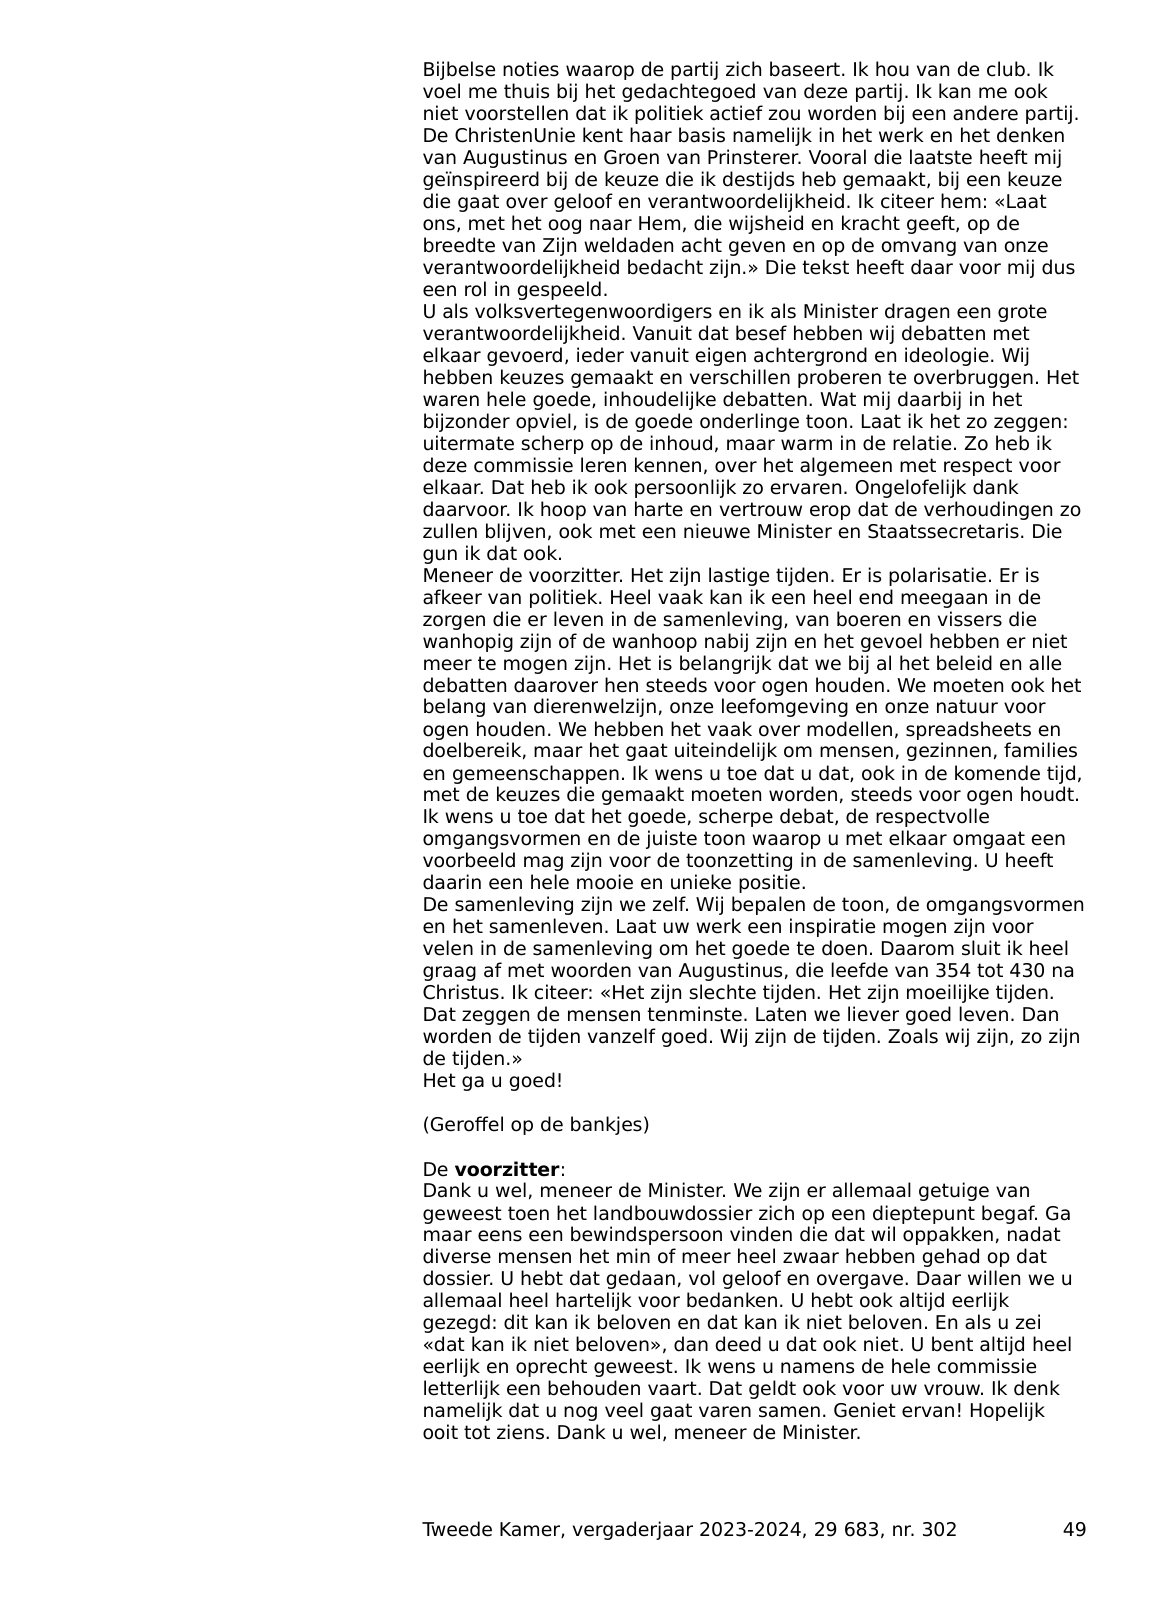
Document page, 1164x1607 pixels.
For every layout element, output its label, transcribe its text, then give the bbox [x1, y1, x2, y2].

text U als volksvertegenwoordigers en ik als Minister dragen een grote verantwoordelijkheid. Vanuit dat besef hebben wij debatten met elkaar gevoerd, ieder vanuit eigen achtergrond en ideologie. Wij hebben keuzes gemaakt en verschillen proberen te overbruggen. Het waren hele goede, inhoudelijke debatten. Wat mij daarbij in het bijzonder opviel, is de goede onderlinge toon. Laat ik het zo zeggen: uitermate scherp op de inhoud, maar warm in de relatie. Zo heb ik deze commissie leren kennen, over het algemeen met respect voor elkaar. Dat heb ik ook persoonlijk zo ervaren. Ongelofelijk dank daarvoor. Ik hoop van harte en vertrouw erop dat de verhoudingen zo zullen blijven, ook met een nieuwe Minister en Staatssecretaris. Die gun ik dat ook. [422, 301, 1087, 564]
text Meneer de voorzitter. Het zijn lastige tijden. Er is polarisatie. Er is afkeer van politiek. Heel vaak kan ik een heel end meegaan in de zorgen die er leven in de samenleving, van boeren en vissers die wanhopig zijn of de wanhoop nabij zijn en het gevoel hebben er niet meer te mogen zijn. Het is belangrijk dat we bij al het beleid en alle debatten daarover hen steeds voor ogen houden. We moeten ook het belang van dierenwelzijn, onze leefomgeving en onze natuur voor ogen houden. We hebben het vaak over modellen, spreadsheets en doelbereik, maar het gaat uiteindelijk om mensen, gezinnen, families en gemeenschappen. Ik wens u toe dat u dat, ook in de komende tijd, met de keuzes die gemaakt moeten worden, steeds voor ogen houdt. Ik wens u toe dat het goede, scherpe debat, de respectvolle omgangsvormen en de juiste toon waarop u met elkaar omgaat een voorbeeld mag zijn voor de toonzetting in de samenleving. U heeft daarin een hele mooie en unieke positie. [422, 564, 1087, 894]
text Dank u wel, meneer de Minister. We zijn er allemaal getuige van geweest toen het landbouwdossier zich op een dieptepunt begaf. Ga maar eens een bewindspersoon vinden die dat wil oppakken, nadat diverse mensen het min of meer heel zwaar hebben gehad op dat dossier. U hebt dat gedaan, vol geloof en overgave. Daar willen we u allemaal heel hartelijk voor bedanken. U hebt ook altijd eerlijk gezegd: dit kan ik beloven en dat kan ik niet beloven. En als u zei «dat kan ik niet beloven», dan deed u dat ook niet. U bent altijd heel eerlijk en oprecht geweest. Ik wens u namens de hele commissie letterlijk een behouden vaart. Dat geldt ook voor uw vrouw. Ik denk namelijk dat u nog veel gaat varen samen. Geniet ervan! Hopelijk ooit tot ziens. Dank u wel, meneer de Minister. [422, 1180, 1087, 1444]
text (Geroffel op de bankjes) [422, 1114, 1087, 1136]
text De samenleving zijn we zelf. Wij bepalen de toon, de omgangsvormen en het samenleven. Laat uw werk een inspiratie mogen zijn voor velen in de samenleving om het goede te doen. Daarom sluit ik heel graag af met woorden van Augustinus, die leefde van 354 tot 430 na Christus. Ik citeer: «Het zijn slechte tijden. Het zijn moeilijke tijden. Dat zeggen de mensen tenminste. Laten we liever goed leven. Dan worden de tijden vanzelf goed. Wij zijn de tijden. Zoals wij zijn, zo zijn de tijden.» [422, 894, 1087, 1070]
text Het ga u goed! [422, 1070, 1087, 1092]
text De voorzitter: [422, 1158, 1087, 1180]
text De ChristenUnie kent haar basis namelijk in het werk en het denken van Augustinus en Groen van Prinsterer. Vooral die laatste heeft mij geïnspireerd bij de keuze die ik destijds heb gemaakt, bij een keuze die gaat over geloof en verantwoordelijkheid. Ik citeer hem: «Laat ons, met het oog naar Hem, die wijsheid en kracht geeft, op de breedte van Zijn weldaden acht geven en op de omvang van onze verantwoordelijkheid bedacht zijn.» Die tekst heeft daar voor mij dus een rol in gespeeld. [422, 125, 1087, 301]
text Bijbelse noties waarop de partij zich baseert. Ik hou van de club. Ik voel me thuis bij het gedachtegoed van deze partij. Ik kan me ook niet voorstellen dat ik politiek actief zou worden bij een andere partij. [422, 59, 1087, 125]
